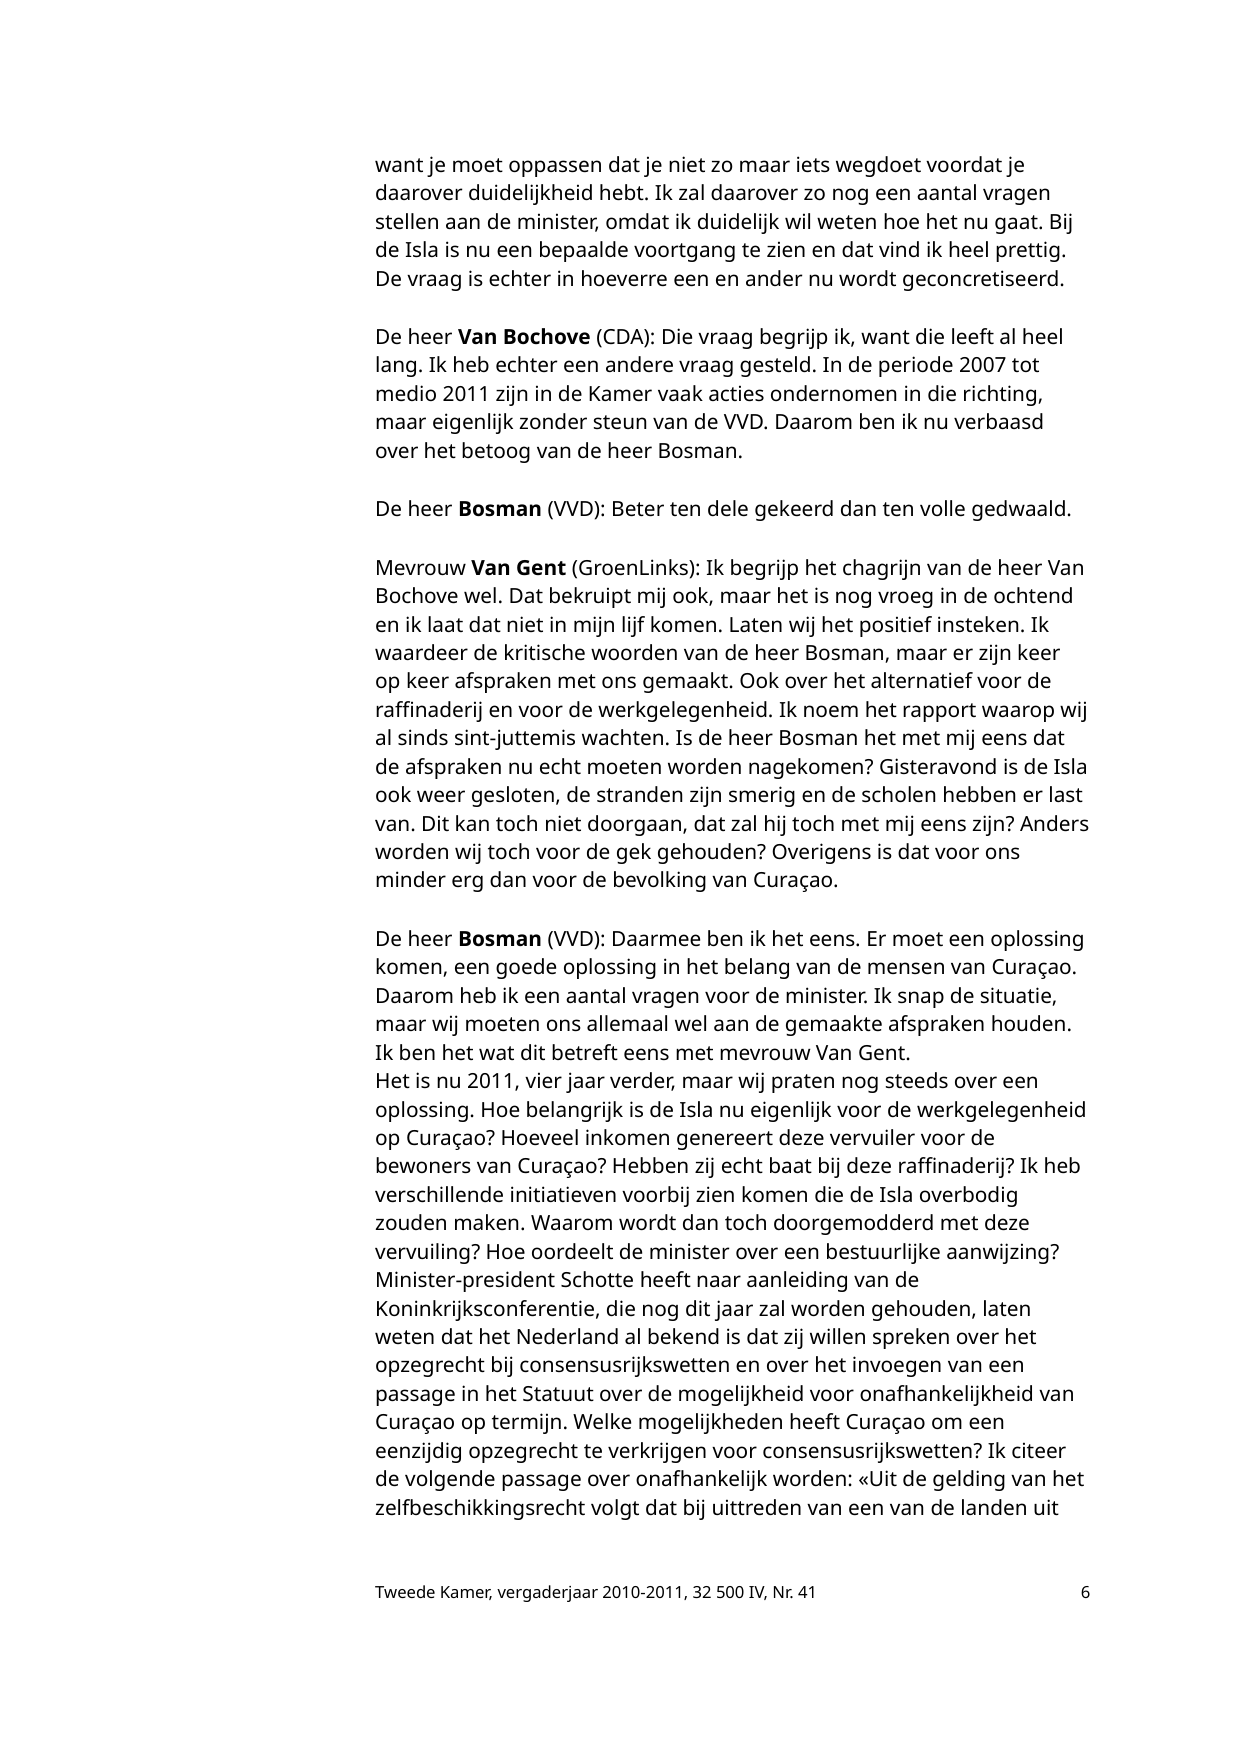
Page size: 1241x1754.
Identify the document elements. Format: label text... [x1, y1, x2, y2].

text Minister-president Schotte heeft naar aanleiding van de Koninkrijksconferentie, die nog dit jaar zal worden gehouden, laten weten dat het Nederland al bekend is dat zij willen spreken over het opzegrecht bij consensusrijkswetten en over het invoegen van een passage in het Statuut over de mogelijkheid voor onafhankelijkheid van Curaçao op termijn. Welke mogelijkheden heeft Curaçao om een eenzijdig opzegrecht te verkrijgen voor consensusrijkswetten? Ik citeer de volgende passage over onafhankelijk worden: «Uit de gelding van het zelfbeschikkingsrecht volgt dat bij uittreden van een van de landen uit [375, 1265, 1090, 1521]
text De heer Bosman (VVD): Beter ten dele gekeerd dan ten volle gedwaald. [375, 494, 1090, 523]
text Mevrouw Van Gent (GroenLinks): Ik begrijp het chagrijn van de heer Van Bochove wel. Dat bekruipt mij ook, maar het is nog vroeg in de ochtend en ik laat dat niet in mijn lijf komen. Laten wij het positief insteken. Ik waardeer de kritische woorden van de heer Bosman, maar er zijn keer op keer afspraken met ons gemaakt. Ook over het alternatief voor de raffinaderij en voor de werkgelegenheid. Ik noem het rapport waarop wij al sinds sint-juttemis wachten. Is de heer Bosman het met mij eens dat de afspraken nu echt moeten worden nagekomen? Gisteravond is de Isla ook weer gesloten, de stranden zijn smerig en de scholen hebben er last van. Dit kan toch niet doorgaan, dat zal hij toch met mij eens zijn? Anders worden wij toch voor de gek gehouden? Overigens is dat voor ons minder erg dan voor de bevolking van Curaçao. [375, 553, 1090, 894]
text Het is nu 2011, vier jaar verder, maar wij praten nog steeds over een oplossing. Hoe belangrijk is de Isla nu eigenlijk voor de werkgelegenheid op Curaçao? Hoeveel inkomen genereert deze vervuiler voor de bewoners van Curaçao? Hebben zij echt baat bij deze raffinaderij? Ik heb verschillende initiatieven voorbij zien komen die de Isla overbodig zouden maken. Waarom wordt dan toch doorgemodderd met deze vervuiling? Hoe oordeelt de minister over een bestuurlijke aanwijzing? [375, 1066, 1090, 1265]
text De heer Van Bochove (CDA): Die vraag begrijp ik, want die leeft al heel lang. Ik heb echter een andere vraag gesteld. In de periode 2007 tot medio 2011 zijn in de Kamer vaak acties ondernomen in die richting, maar eigenlijk zonder steun van de VVD. Daarom ben ik nu verbaasd over het betoog van de heer Bosman. [375, 322, 1090, 464]
text De heer Bosman (VVD): Daarmee ben ik het eens. Er moet een oplossing komen, een goede oplossing in het belang van de mensen van Curaçao. Daarom heb ik een aantal vragen voor de minister. Ik snap de situatie, maar wij moeten ons allemaal wel aan de gemaakte afspraken houden. Ik ben het wat dit betreft eens met mevrouw Van Gent. [375, 924, 1090, 1066]
text want je moet oppassen dat je niet zo maar iets wegdoet voordat je daarover duidelijkheid hebt. Ik zal daarover zo nog een aantal vragen stellen aan de minister, omdat ik duidelijk wil weten hoe het nu gaat. Bij de Isla is nu een bepaalde voortgang te zien en dat vind ik heel prettig. De vraag is echter in hoeverre een en ander nu wordt geconcretiseerd. [375, 150, 1090, 292]
